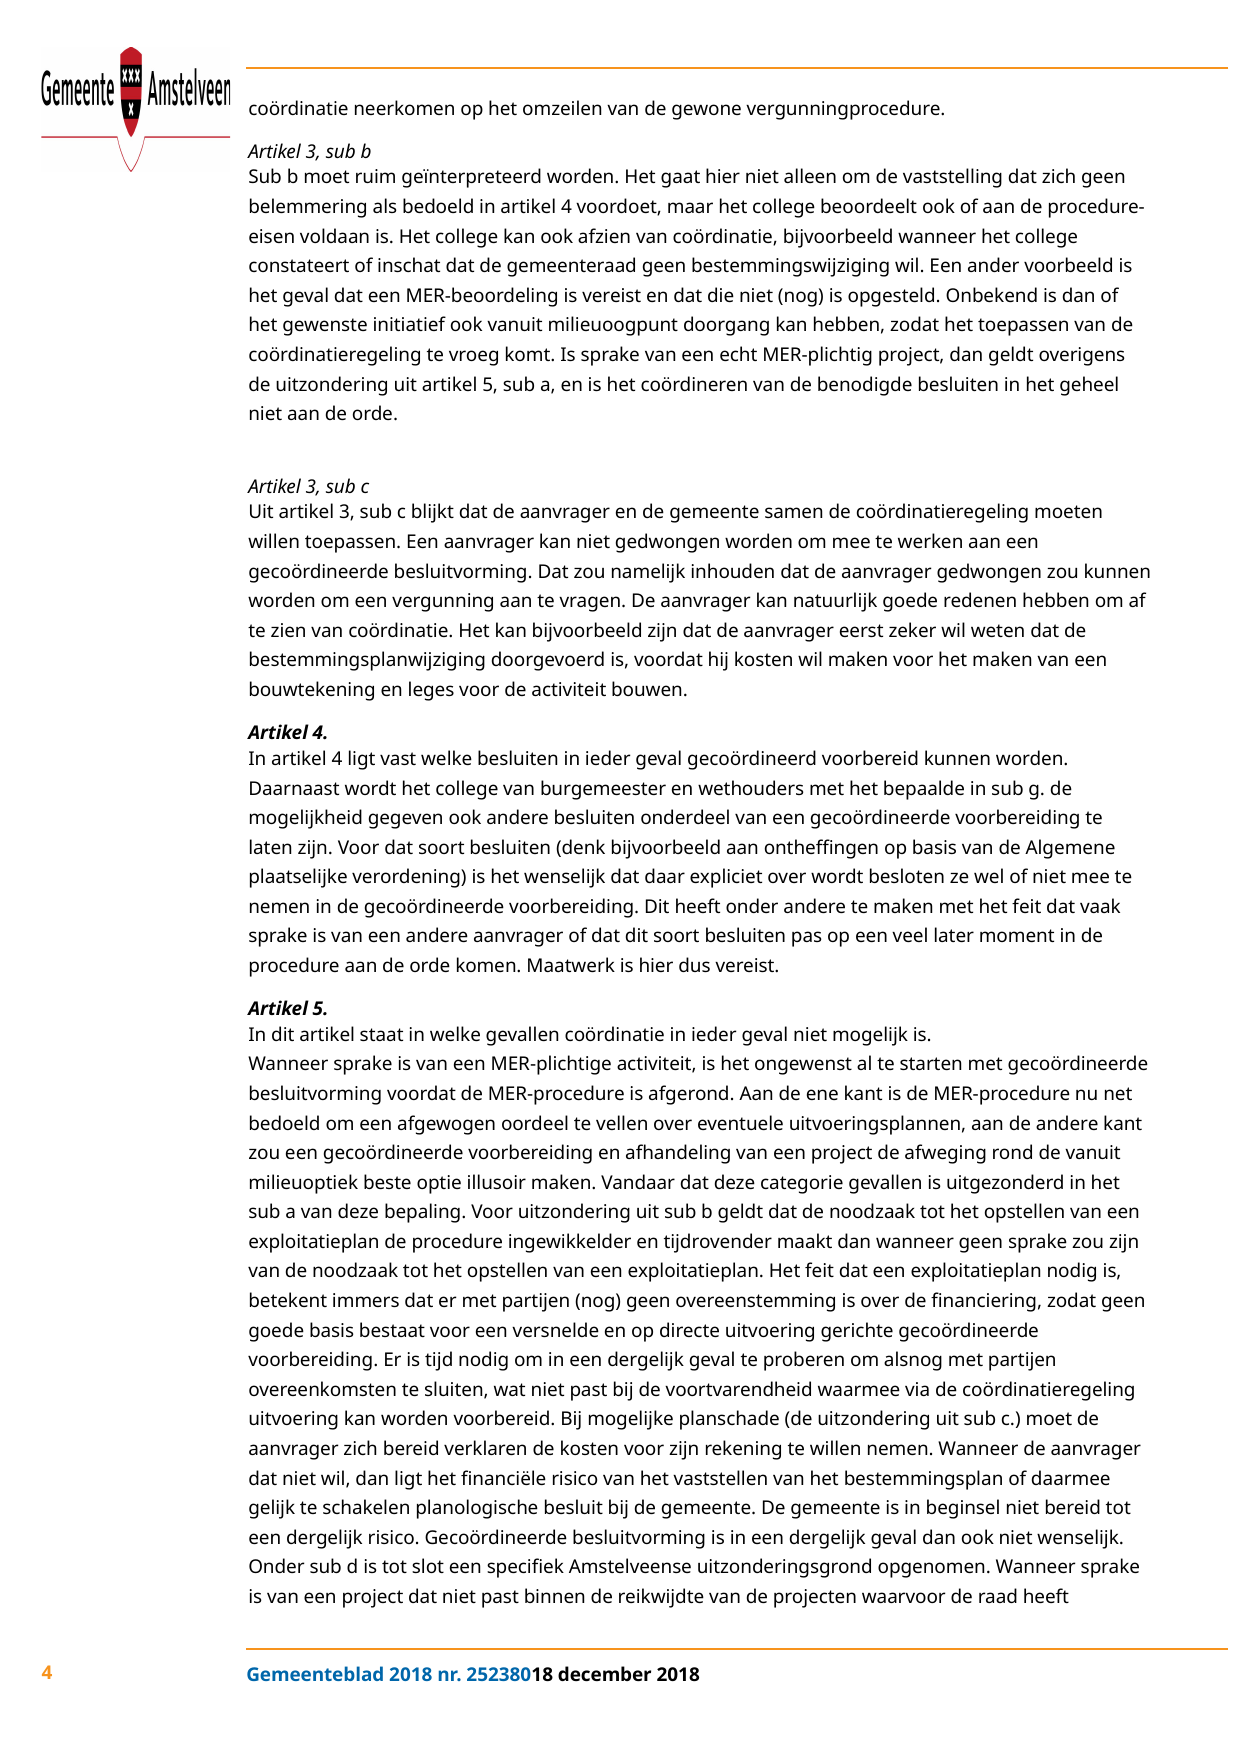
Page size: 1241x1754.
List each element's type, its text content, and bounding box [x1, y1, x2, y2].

text Uit artikel 3, sub c blijkt dat de aanvrager en de gemeente samen de coördinatieregeling moeten willen toepassen. Een aanvrager kan niet gedwongen worden om mee te werken aan een gecoördineerde besluitvorming. Dat zou namelijk inhouden dat de aanvrager gedwongen zou kunnen worden om een vergunning aan te vragen. De aanvrager kan natuurlijk goede redenen hebben om af te zien van coördinatie. Het kan bijvoorbeeld zijn dat de aanvrager eerst zeker wil weten dat de bestemmingsplanwijziging doorgevoerd is, voordat hij kosten wil maken voor het maken van een bouwtekening en leges voor de activiteit bouwen. [248, 499, 1152, 702]
text Wanneer sprake is van een MER-plichtige activiteit, is het ongewenst al te starten met gecoördineerde besluitvorming voordat de MER-procedure is afgerond. Aan de ene kant is de MER-procedure nu net bedoeld om een afgewogen oordeel te vellen over eventuele uitvoeringsplannen, aan de andere kant zou een gecoördineerde voorbereiding en afhandeling van een project de afweging rond de vanuit milieuoptiek beste optie illusoir maken. Vandaar dat deze categorie gevallen is uitgezonderd in het sub a van deze bepaling. Voor uitzondering uit sub b geldt dat de noodzaak tot het opstellen van een exploitatieplan de procedure ingewikkelder en tijdrovender maakt dan wanneer geen sprake zou zijn van de noodzaak tot het opstellen van een exploitatieplan. Het feit dat een exploitatieplan nodig is, betekent immers dat er met partijen (nog) geen overeenstemming is over de financiering, zodat geen goede basis bestaat voor een versnelde en op directe uitvoering gerichte gecoördineerde voorbereiding. Er is tijd nodig om in een dergelijk geval te proberen om alsnog met partijen overeenkomsten te sluiten, wat niet past bij de voortvarendheid waarmee via de coördinatieregeling uitvoering kan worden voorbereid. Bij mogelijke planschade (de uitzondering uit sub c.) moet de aanvrager zich bereid verklaren de kosten voor zijn rekening te willen nemen. Wanneer de aanvrager dat niet wil, dan ligt het financiële risico van het vaststellen van het bestemmingsplan of daarmee gelijk te schakelen planologische besluit bij de gemeente. De gemeente is in beginsel niet bereid tot een dergelijk risico. Gecoördineerde besluitvorming is in een dergelijk geval dan ook niet wenselijk. [248, 1051, 1152, 1550]
picture [41, 47, 231, 172]
text In dit artikel staat in welke gevallen coördinatie in ieder geval niet mogelijk is. [248, 1021, 1152, 1047]
text In artikel 4 ligt vast welke besluiten in ieder geval gecoördineerd voorbereid kunnen worden. Daarnaast wordt het college van burgemeester en wethouders met het bepaalde in sub g. de mogelijkheid gegeven ook andere besluiten onderdeel van een gecoördineerde voorbereiding te laten zijn. Voor dat soort besluiten (denk bijvoorbeeld aan ontheffingen op basis van de Algemene plaatselijke verordening) is het wenselijk dat daar expliciet over wordt besloten ze wel of niet mee te nemen in de gecoördineerde voorbereiding. Dit heeft onder andere te maken met het feit dat vaak sprake is van een andere aanvrager of dat dit soort besluiten pas op een veel later moment in de procedure aan de orde komen. Maatwerk is hier dus vereist. [248, 745, 1152, 978]
text Onder sub d is tot slot een specifiek Amstelveense uitzonderingsgrond opgenomen. Wanneer sprake is van een project dat niet past binnen de reikwijdte van de projecten waarvoor de raad heeft [248, 1553, 1152, 1609]
text Sub b moet ruim geïnterpreteerd worden. Het gaat hier niet alleen om de vaststelling dat zich geen belemmering als bedoeld in artikel 4 voordoet, maar het college beoordeelt ook of aan de procedure-eisen voldaan is. Het college kan ook afzien van coördinatie, bijvoorbeeld wanneer het college constateert of inschat dat de gemeenteraad geen bestemmingswijziging wil. Een ander voorbeeld is het geval dat een MER-beoordeling is vereist en dat die niet (nog) is opgesteld. Onbekend is dan of het gewenste initiatief ook vanuit milieuoogpunt doorgang kan hebben, zodat het toepassen van de coördinatieregeling te vroeg komt. Is sprake van een echt MER-plichtig project, dan geldt overigens de uitzondering uit artikel 5, sub a, en is het coördineren van de benodigde besluiten in het geheel niet aan de orde. [248, 164, 1152, 426]
text Artikel 3, sub c [248, 473, 1152, 499]
text coördinatie neerkomen op het omzeilen van de gewone vergunningprocedure. [248, 95, 1152, 121]
text Artikel 5. [248, 995, 1152, 1021]
text Artikel 4. [248, 719, 1152, 745]
text Artikel 3, sub b [248, 138, 1152, 164]
